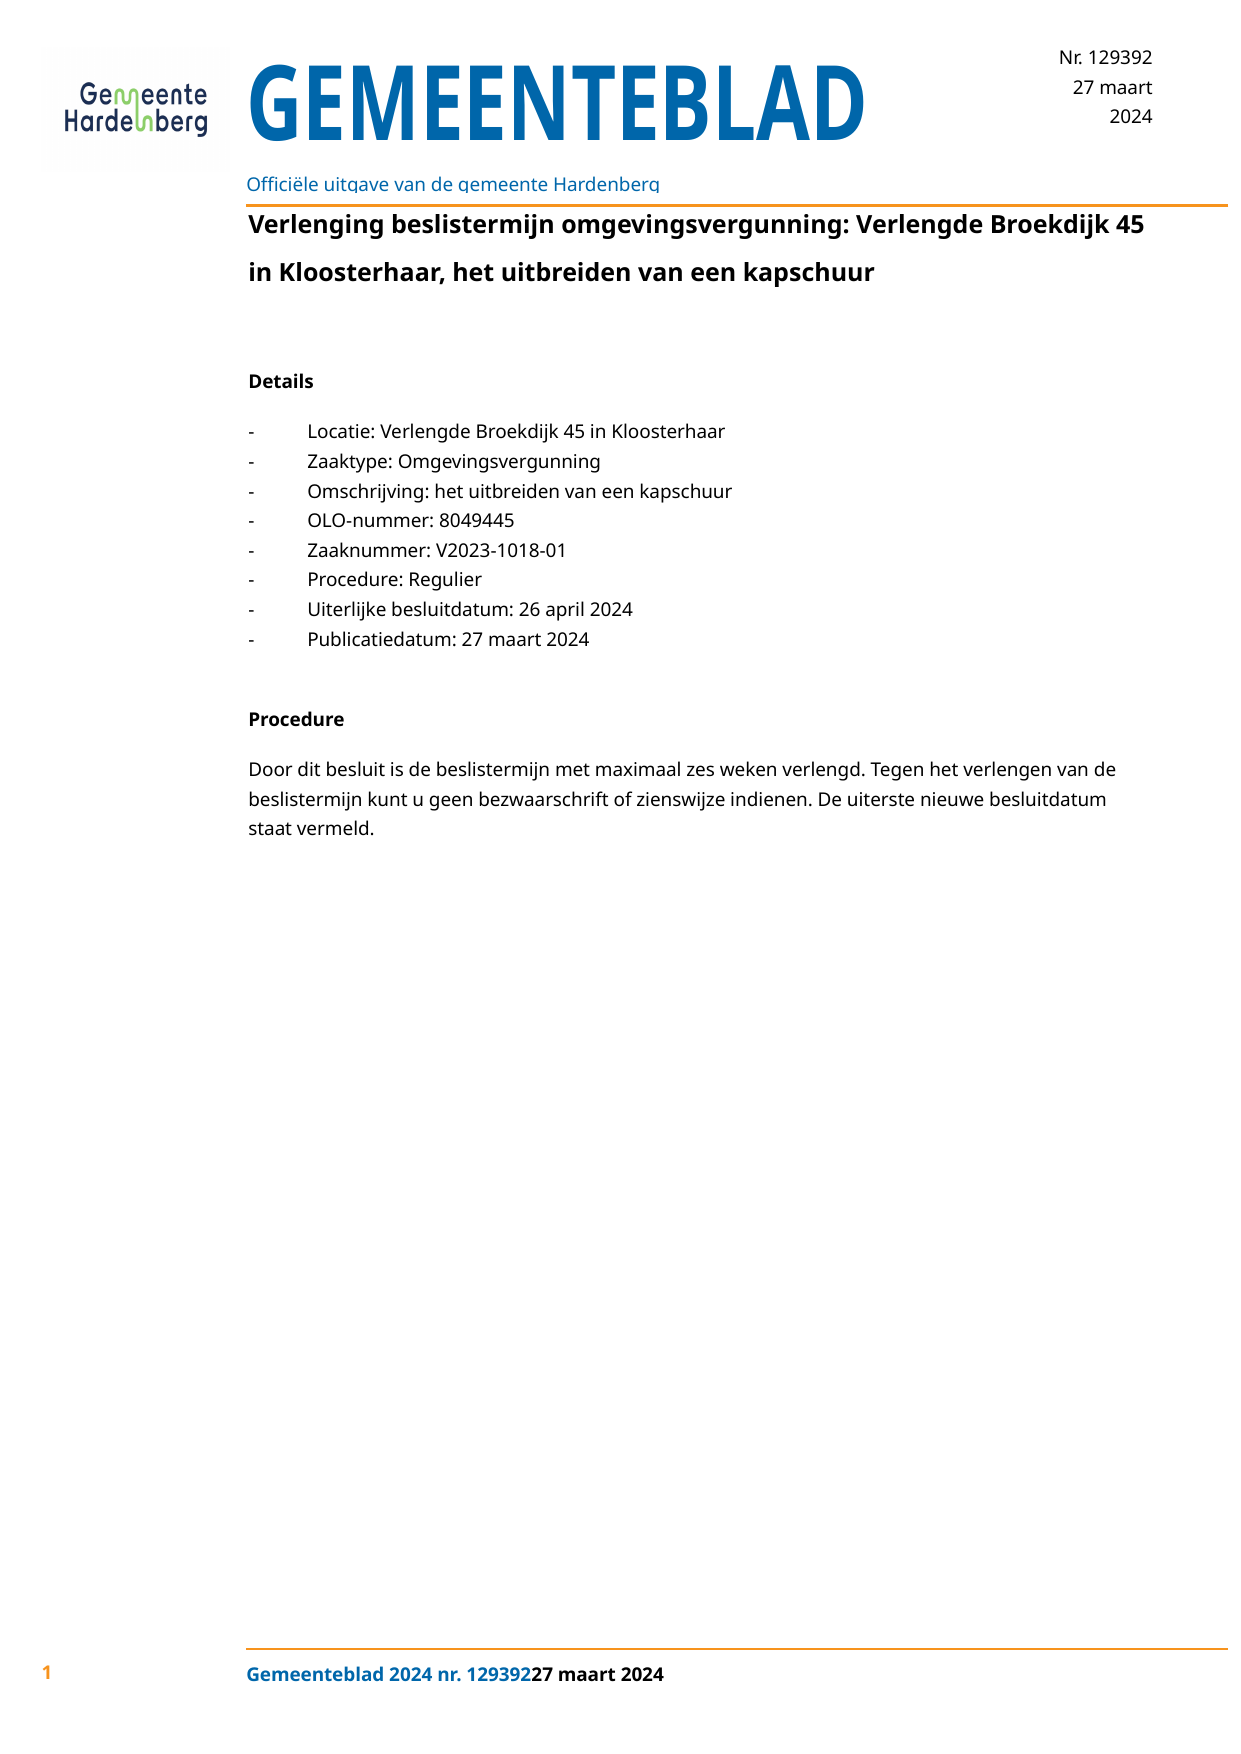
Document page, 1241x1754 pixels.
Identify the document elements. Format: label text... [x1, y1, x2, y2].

text Details [248, 368, 1152, 394]
list Locatie: Verlengde Broekdijk 45 in Kloosterhaar [248, 419, 1152, 444]
text Procedure [248, 706, 1152, 732]
text Verlenging beslistermijn omgevingsvergunning: Verlengde Broekdijk 45 in Kloosterhaar, het uitbreiden van een kapschuur [248, 207, 1152, 288]
picture [41, 47, 231, 172]
list Omschrijving: het uitbreiden van een kapschuur [248, 478, 1152, 504]
list Zaaktype: Omgevingsvergunning [248, 448, 1152, 474]
list Procedure: Regulier [248, 567, 1152, 592]
list Uiterlijke besluitdatum: 26 april 2024 [248, 596, 1152, 622]
list Publicatiedatum: 27 maart 2024 [248, 626, 1152, 652]
list OLO-nummer: 8049445 [248, 507, 1152, 533]
list Zaaknummer: V2023-1018-01 [248, 537, 1152, 563]
text Door dit besluit is de beslistermijn met maximaal zes weken verlengd. Tegen het verlengen van de beslistermijn kunt u geen bezwaarschrift of zienswijze indienen. De uiterste nieuwe besluitdatum staat vermeld. [248, 756, 1152, 841]
